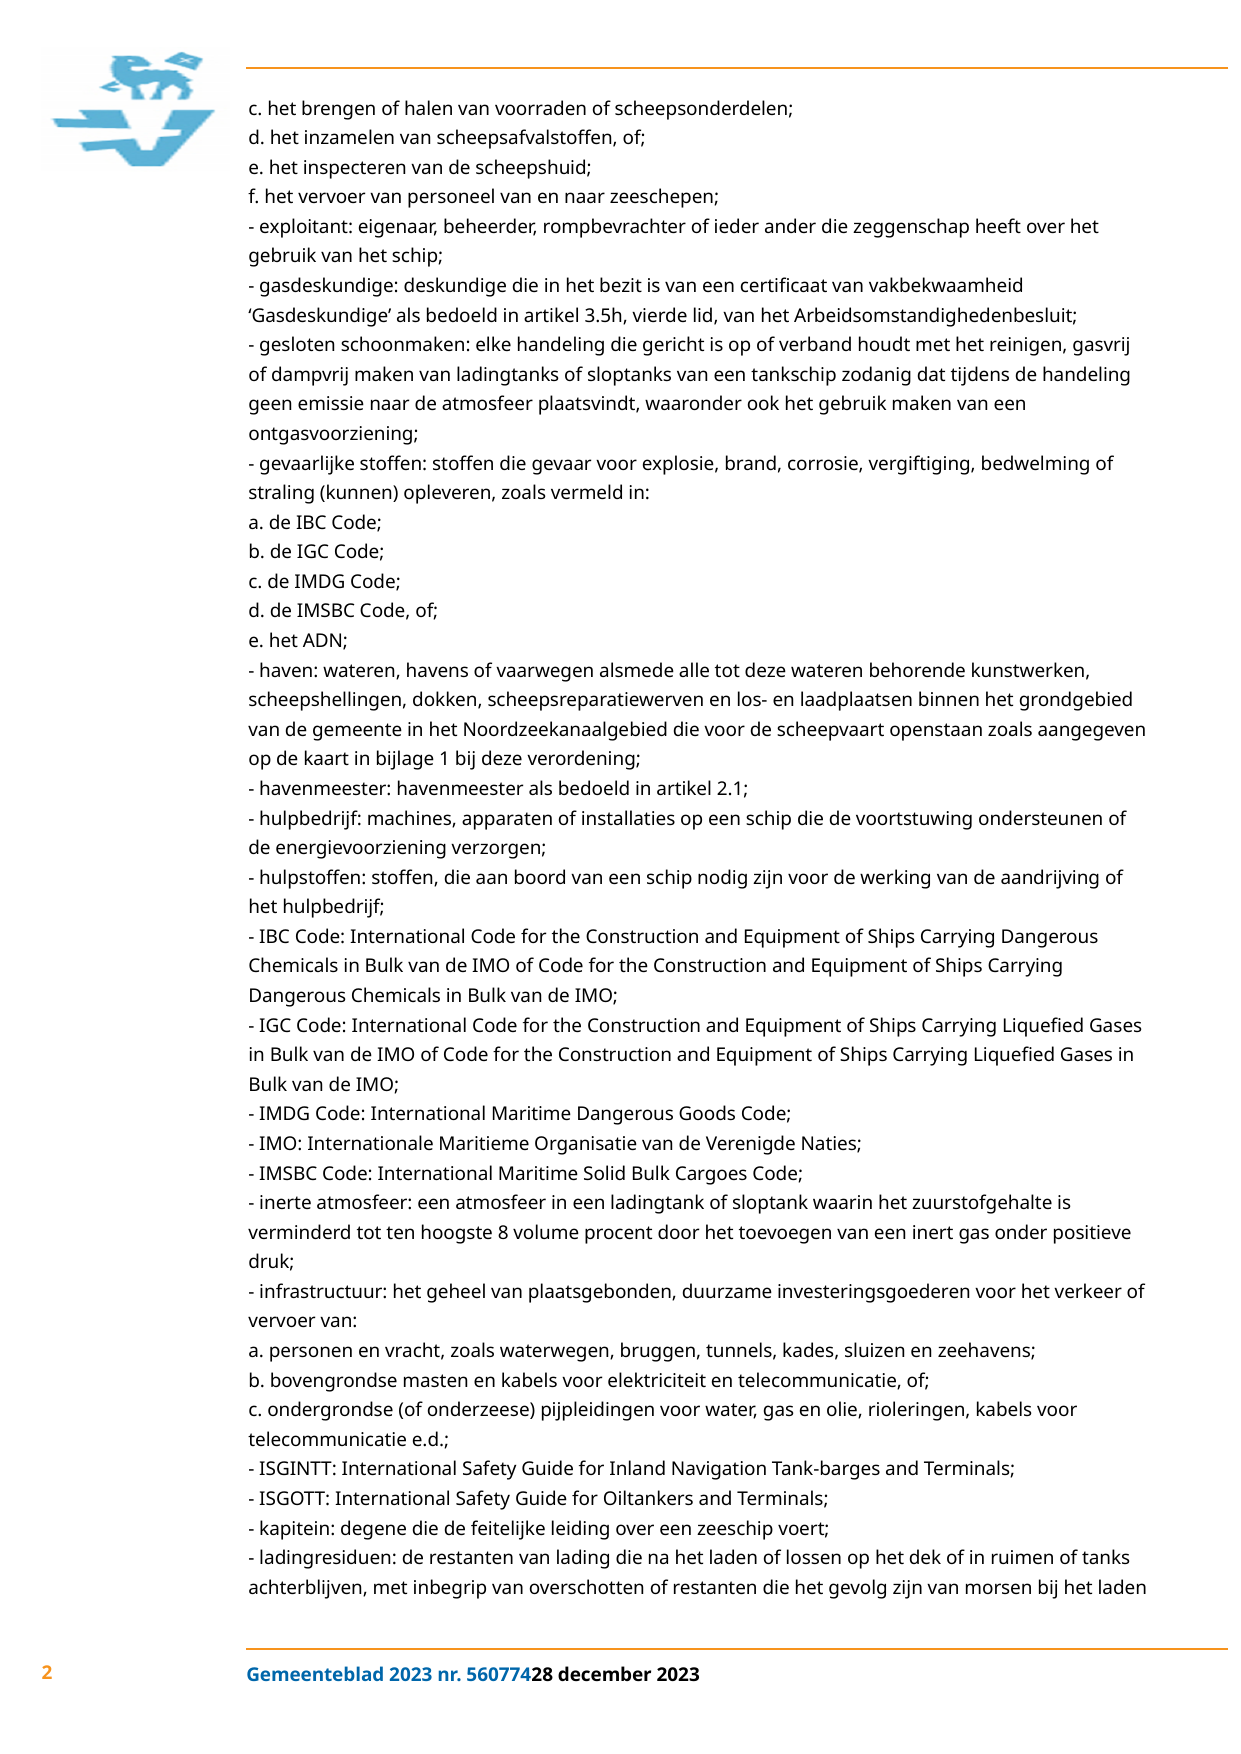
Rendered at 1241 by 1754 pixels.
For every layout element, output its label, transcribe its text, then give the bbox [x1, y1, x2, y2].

text - infrastructuur: het geheel van plaatsgebonden, duurzame investeringsgoederen voor het verkeer of vervoer van: [248, 1278, 1152, 1333]
text f. het vervoer van personeel van en naar zeeschepen; [248, 183, 1152, 209]
text - hulpbedrijf: machines, apparaten of installaties op een schip die de voortstuwing ondersteunen of de energievoorziening verzorgen; [248, 805, 1152, 860]
text a. personen en vracht, zoals waterwegen, bruggen, tunnels, kades, sluizen en zeehavens; [248, 1337, 1152, 1363]
picture [41, 47, 231, 172]
text - hulpstoffen: stoffen, die aan boord van een schip nodig zijn voor de werking van de aandrijving of het hulpbedrijf; [248, 864, 1152, 919]
text - IMO: Internationale Maritieme Organisatie van de Verenigde Naties; [248, 1130, 1152, 1156]
text - IBC Code: International Code for the Construction and Equipment of Ships Carrying Dangerous Chemicals in Bulk van de IMO of Code for the Construction and Equipment of Ships Carrying Dangerous Chemicals in Bulk van de IMO; [248, 923, 1152, 1008]
text - haven: wateren, havens of vaarwegen alsmede alle tot deze wateren behorende kunstwerken, scheepshellingen, dokken, scheepsreparatiewerven en los- en laadplaatsen binnen het grondgebied van de gemeente in het Noordzeekanaalgebied die voor de scheepvaart openstaan zoals aangegeven op de kaart in bijlage 1 bij deze verordening; [248, 657, 1152, 771]
text e. het inspecteren van de scheepshuid; [248, 154, 1152, 180]
text - ISGOTT: International Safety Guide for Oiltankers and Terminals; [248, 1485, 1152, 1511]
text - kapitein: degene die de feitelijke leiding over een zeeschip voert; [248, 1515, 1152, 1541]
text - ISGINTT: International Safety Guide for Inland Navigation Tank-barges and Terminals; [248, 1456, 1152, 1481]
text - gasdeskundige: deskundige die in het bezit is van een certificaat van vakbekwaamheid ‘Gasdeskundige’ als bedoeld in artikel 3.5h, vierde lid, van het Arbeidsomstandighedenbesluit; [248, 272, 1152, 328]
text - IGC Code: International Code for the Construction and Equipment of Ships Carrying Liquefied Gases in Bulk van de IMO of Code for the Construction and Equipment of Ships Carrying Liquefied Gases in Bulk van de IMO; [248, 1012, 1152, 1097]
text - havenmeester: havenmeester als bedoeld in artikel 2.1; [248, 775, 1152, 801]
text c. de IMDG Code; [248, 568, 1152, 594]
text - exploitant: eigenaar, beheerder, rompbevrachter of ieder ander die zeggenschap heeft over het gebruik van het schip; [248, 213, 1152, 268]
text - ladingresiduen: de restanten van lading die na het laden of lossen op het dek of in ruimen of tanks achterblĳven, met inbegrip van overschotten of restanten die het gevolg zijn van morsen bij het laden [248, 1544, 1152, 1600]
text b. bovengrondse masten en kabels voor elektriciteit en telecommunicatie, of; [248, 1367, 1152, 1393]
text - gevaarlijke stoffen: stoffen die gevaar voor explosie, brand, corrosie, vergiftiging, bedwelming of straling (kunnen) opleveren, zoals vermeld in: [248, 450, 1152, 505]
text - IMDG Code: International Maritime Dangerous Goods Code; [248, 1101, 1152, 1126]
text - inerte atmosfeer: een atmosfeer in een ladingtank of sloptank waarin het zuurstofgehalte is verminderd tot ten hoogste 8 volume procent door het toevoegen van een inert gas onder positieve druk; [248, 1189, 1152, 1274]
text b. de IGC Code; [248, 538, 1152, 564]
text c. het brengen of halen van voorraden of scheepsonderdelen; [248, 95, 1152, 121]
text a. de IBC Code; [248, 509, 1152, 535]
text d. het inzamelen van scheepsafvalstoffen, of; [248, 124, 1152, 150]
text - IMSBC Code: International Maritime Solid Bulk Cargoes Code; [248, 1160, 1152, 1186]
text - gesloten schoonmaken: elke handeling die gericht is op of verband houdt met het reinigen, gasvrij of dampvrij maken van ladingtanks of sloptanks van een tankschip zodanig dat tijdens de handeling geen emissie naar de atmosfeer plaatsvindt, waaronder ook het gebruik maken van een ontgasvoorziening; [248, 331, 1152, 446]
text c. ondergrondse (of onderzeese) pijpleidingen voor water, gas en olie, rioleringen, kabels voor telecommunicatie e.d.; [248, 1396, 1152, 1452]
text e. het ADN; [248, 627, 1152, 653]
text d. de IMSBC Code, of; [248, 598, 1152, 623]
